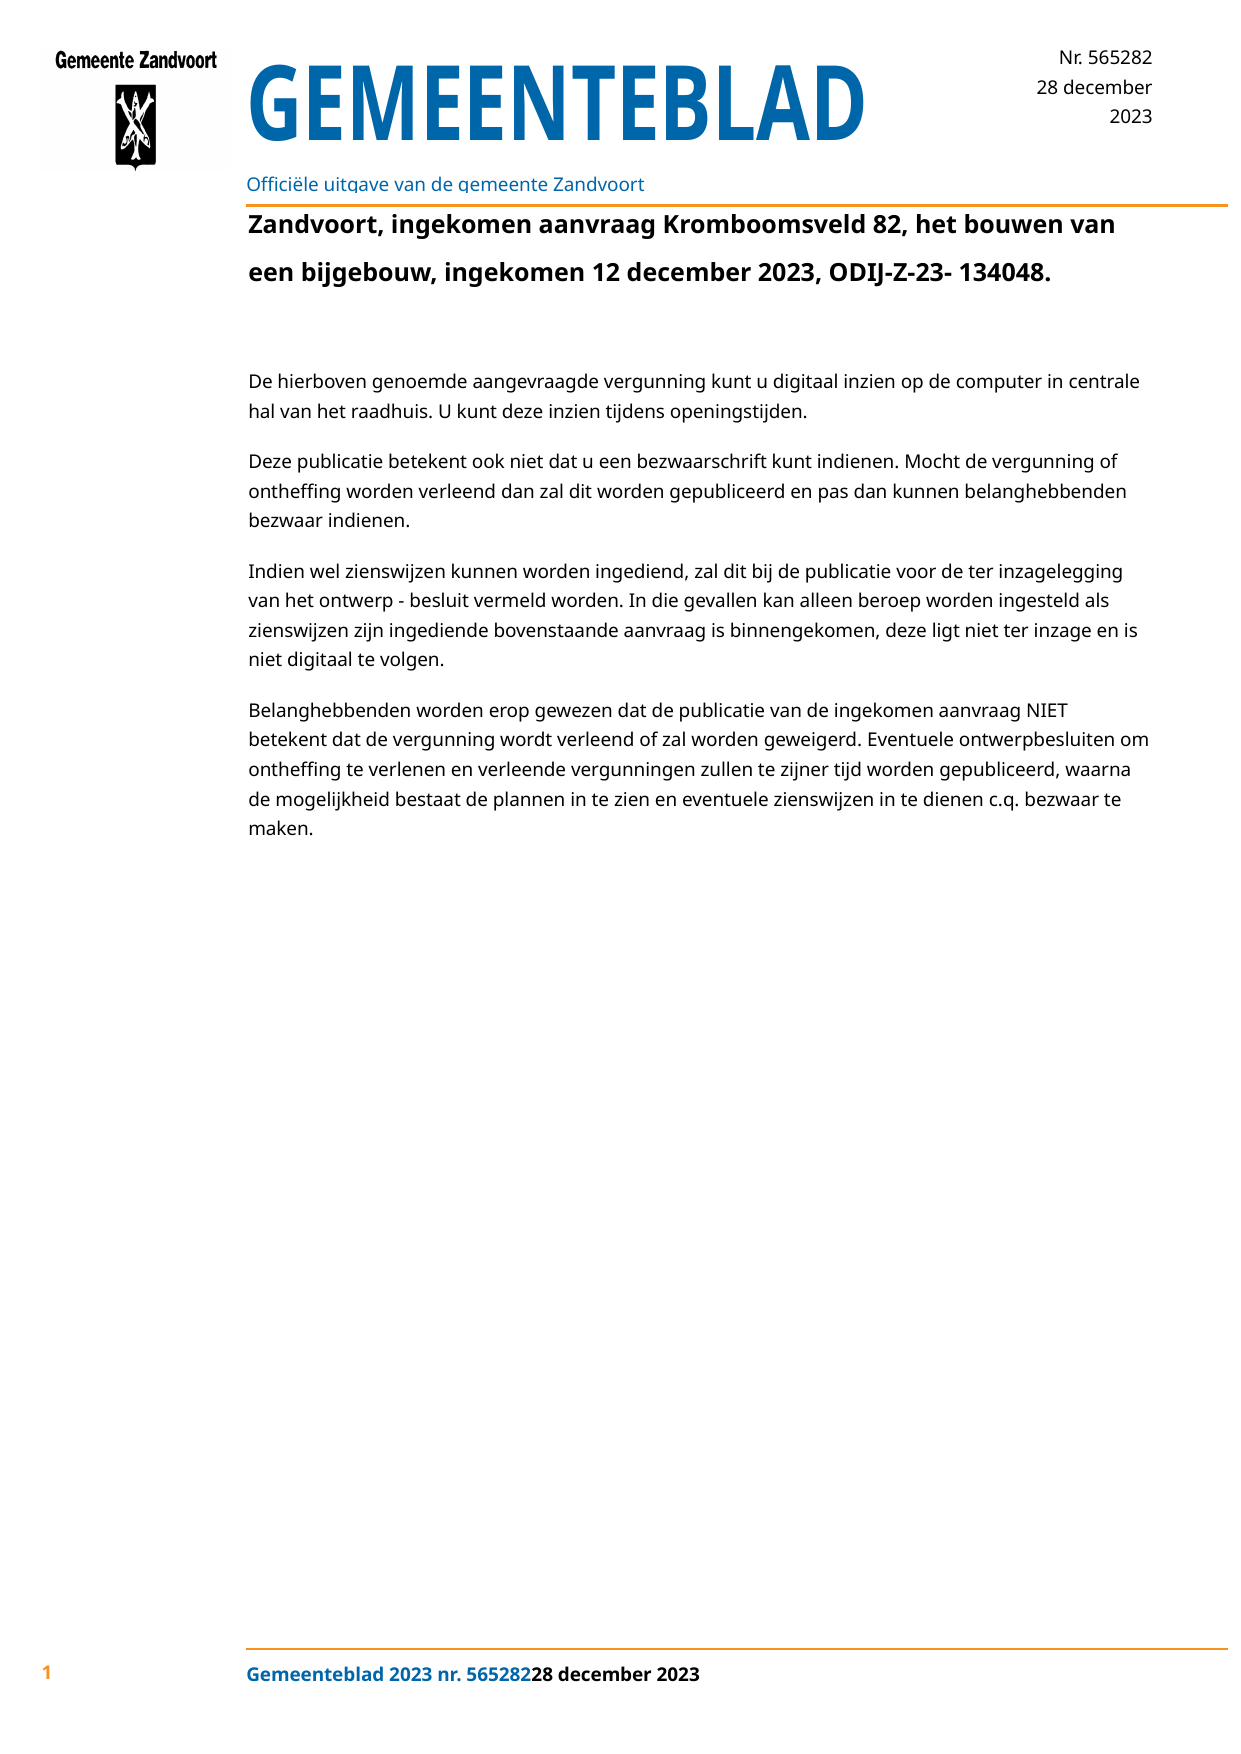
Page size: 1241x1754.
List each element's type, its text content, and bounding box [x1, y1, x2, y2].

text Zandvoort, ingekomen aanvraag Kromboomsveld 82, het bouwen van een bijgebouw, ingekomen 12 december 2023, ODIJ-Z-23- 134048. [248, 207, 1152, 288]
text Deze publicatie betekent ook niet dat u een bezwaarschrift kunt indienen. Mocht de vergunning of ontheffing worden verleend dan zal dit worden gepubliceerd en pas dan kunnen belanghebbenden bezwaar indienen. [248, 448, 1152, 533]
text De hierboven genoemde aangevraagde vergunning kunt u digitaal inzien op de computer in centrale hal van het raadhuis. U kunt deze inzien tijdens openingstijden. [248, 368, 1152, 424]
picture [41, 47, 231, 172]
text Indien wel zienswijzen kunnen worden ingediend, zal dit bij de publicatie voor de ter inzagelegging van het ontwerp - besluit vermeld worden. In die gevallen kan alleen beroep worden ingesteld als zienswijzen zijn ingediende bovenstaande aanvraag is binnengekomen, deze ligt niet ter inzage en is niet digitaal te volgen. [248, 558, 1152, 672]
text Belanghebbenden worden erop gewezen dat de publicatie van de ingekomen aanvraag NIET betekent dat de vergunning wordt verleend of zal worden geweigerd. Eventuele ontwerpbesluiten om ontheffing te verlenen en verleende vergunningen zullen te zijner tijd worden gepubliceerd, waarna de mogelijkheid bestaat de plannen in te zien en eventuele zienswijzen in te dienen c.q. bezwaar te maken. [248, 697, 1152, 841]
